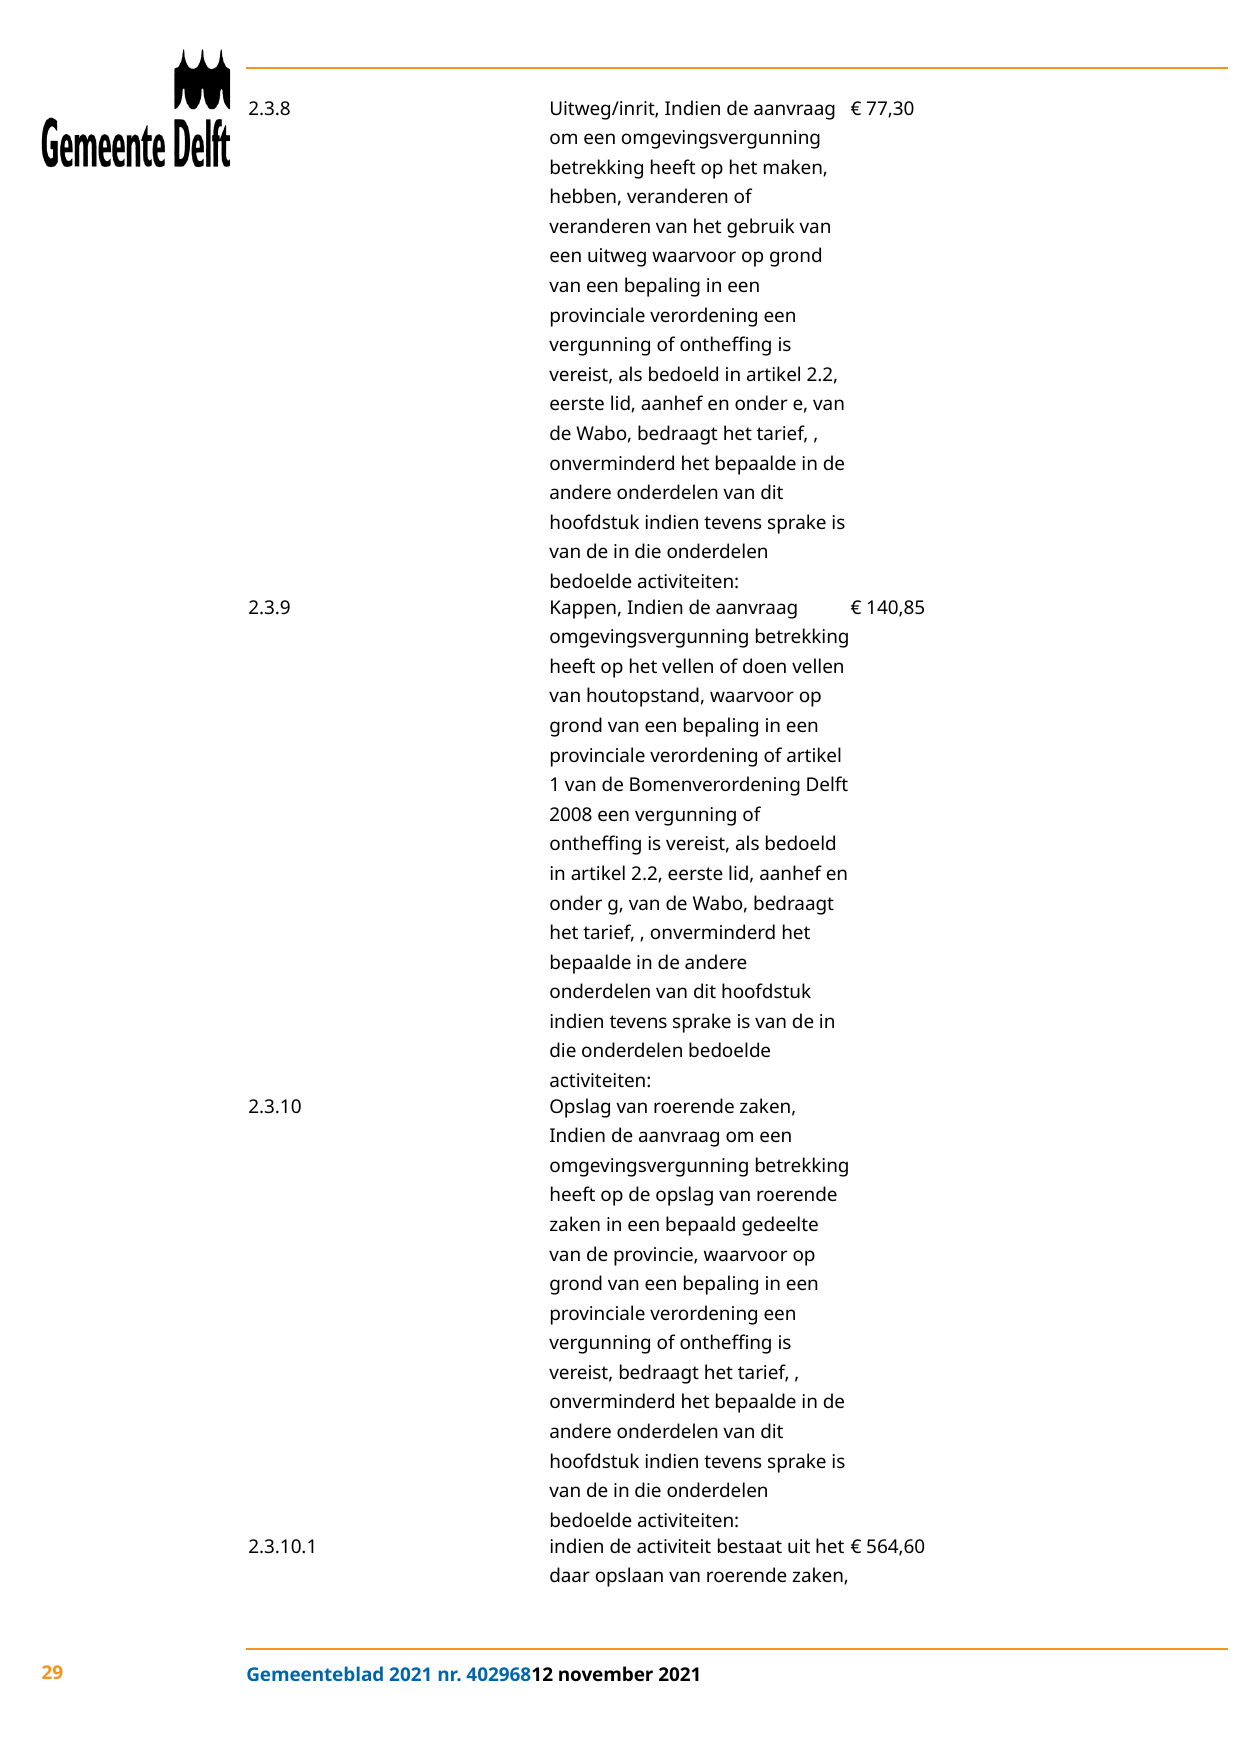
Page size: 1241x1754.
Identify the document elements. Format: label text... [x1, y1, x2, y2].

table_cell Uitweg/inrit, Indien de aanvraag om een omgevingsvergunning betrekking heeft op het maken, hebben, veranderen of veranderen van het gebruik van een uitweg waarvoor op grond van een bepaling in een provinciale verordening een vergunning of ontheffing is vereist, als bedoeld in artikel 2.2, eerste lid, aanhef en onder e, van de Wabo, bedraagt het tarief, , onverminderd het bepaalde in de andere onderdelen van dit hoofdstuk indien tevens sprake is van de in die onderdelen bedoelde activiteiten: [549, 95, 850, 594]
picture [41, 47, 231, 172]
table_cell 2.3.9 [248, 594, 549, 1093]
table_cell 2.3.10 [248, 1093, 549, 1533]
table_cell € 140,85 [850, 594, 1152, 1093]
table_cell Kappen, Indien de aanvraag omgevingsvergunning betrekking heeft op het vellen of doen vellen van houtopstand, waarvoor op grond van een bepaling in een provinciale verordening of artikel 1 van de Bomenverordening Delft 2008 een vergunning of ontheffing is vereist, als bedoeld in artikel 2.2, eerste lid, aanhef en onder g, van de Wabo, bedraagt het tarief, , onverminderd het bepaalde in de andere onderdelen van dit hoofdstuk indien tevens sprake is van de in die onderdelen bedoelde activiteiten: [549, 594, 850, 1093]
table_cell € 564,60 [850, 1533, 1152, 1588]
table_cell € 77,30 [850, 95, 1152, 594]
table_cell indien de activiteit bestaat uit het daar opslaan van roerende zaken, [549, 1533, 850, 1588]
table_cell Opslag van roerende zaken, Indien de aanvraag om een omgevingsvergunning betrekking heeft op de opslag van roerende zaken in een bepaald gedeelte van de provincie, waarvoor op grond van een bepaling in een provinciale verordening een vergunning of ontheffing is vereist, bedraagt het tarief, , onverminderd het bepaalde in de andere onderdelen van dit hoofdstuk indien tevens sprake is van de in die onderdelen bedoelde activiteiten: [549, 1093, 850, 1533]
table_cell 2.3.10.1 [248, 1533, 549, 1588]
table_cell [850, 1093, 1152, 1533]
table_cell 2.3.8 [248, 95, 549, 594]
